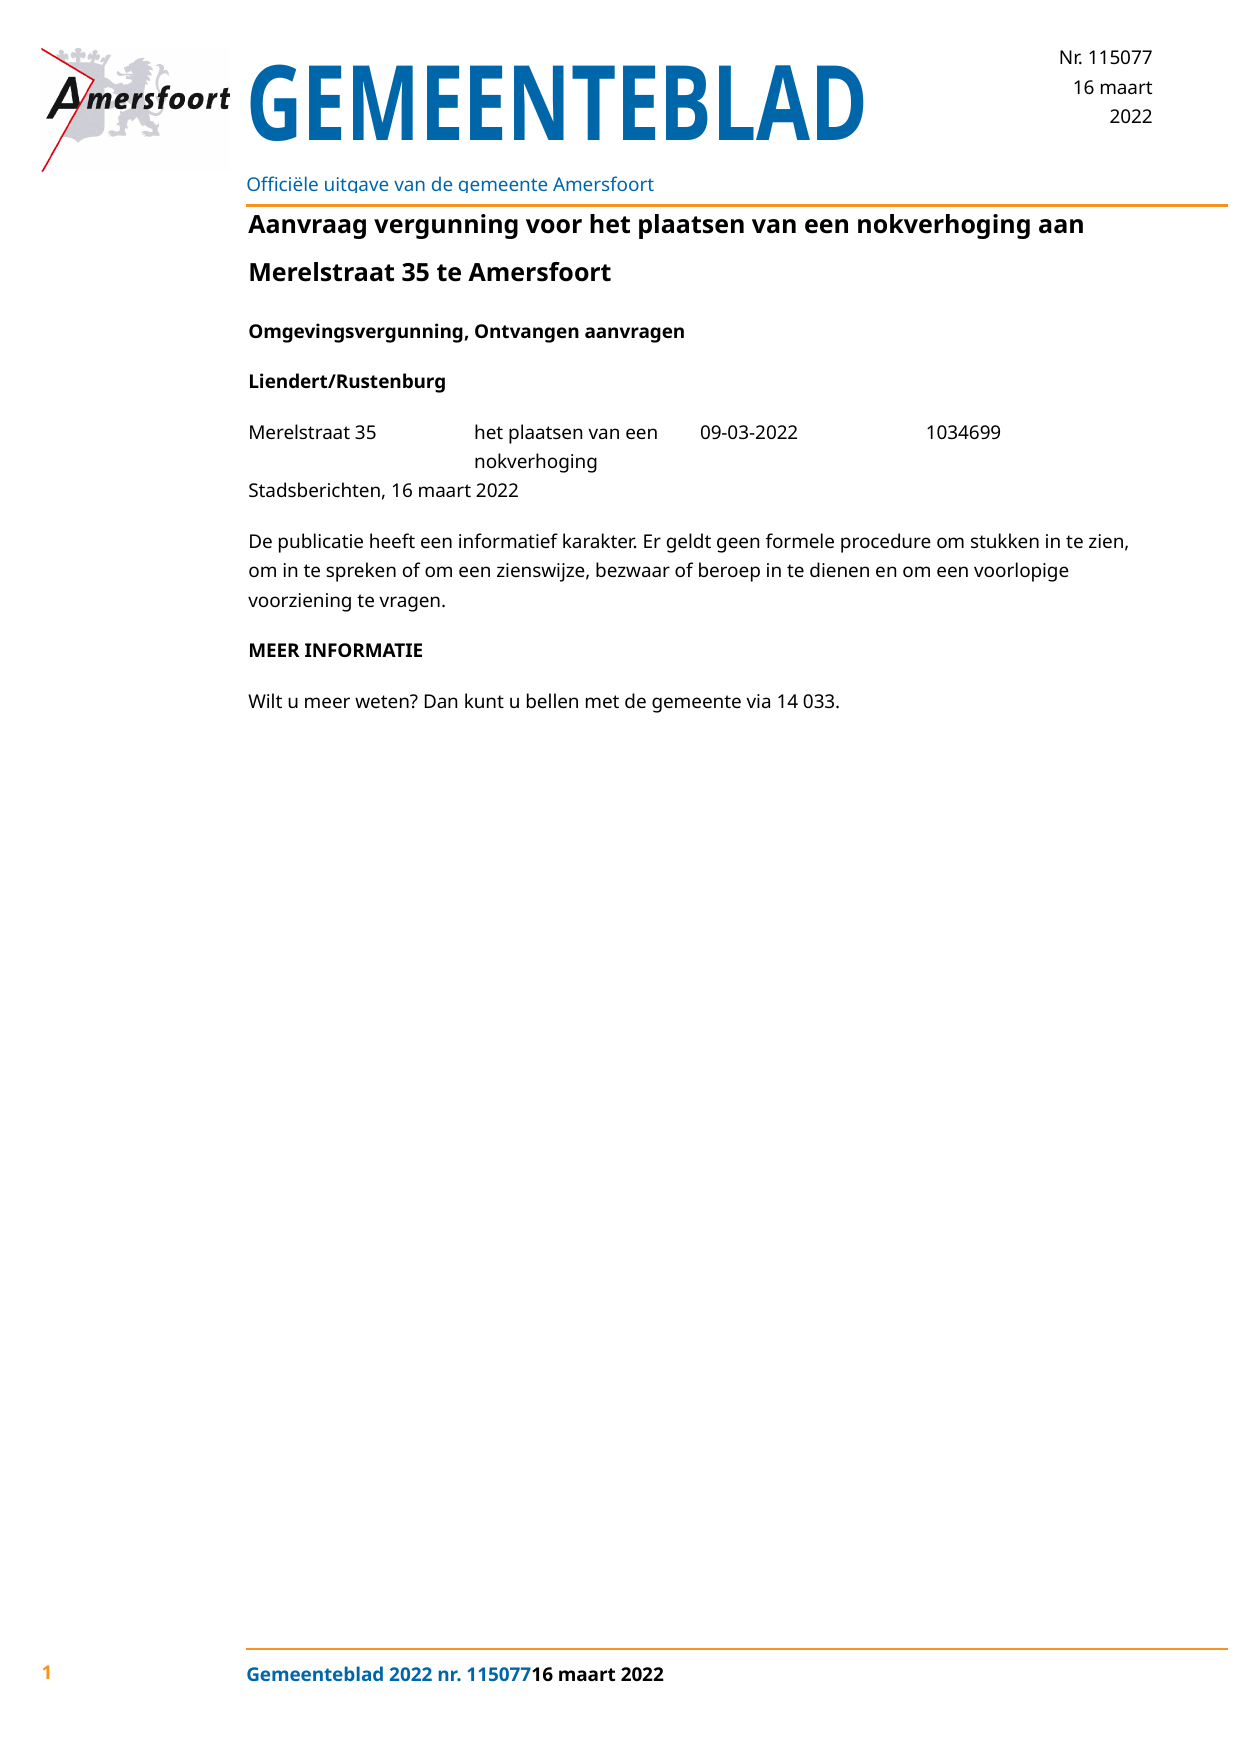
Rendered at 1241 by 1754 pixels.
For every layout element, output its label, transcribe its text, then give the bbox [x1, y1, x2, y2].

picture [41, 47, 231, 172]
table_header 09-03-2022 [700, 419, 926, 474]
table_header het plaatsen van een nokverhoging [474, 419, 700, 474]
table_header 1034699 [926, 419, 1152, 474]
text Wilt u meer weten? Dan kunt u bellen met de gemeente via 14 033. [248, 688, 1152, 713]
text Liendert/Rustenburg [248, 368, 1152, 394]
text Aanvraag vergunning voor het plaatsen van een nokverhoging aan Merelstraat 35 te Amersfoort [248, 207, 1152, 288]
text MEER INFORMATIE [248, 637, 1152, 663]
text De publicatie heeft een informatief karakter. Er geldt geen formele procedure om stukken in te zien, om in te spreken of om een zienswijze, bezwaar of beroep in te dienen en om een voorlopige voorziening te vragen. [248, 528, 1152, 613]
text Stadsberichten, 16 maart 2022 [248, 477, 1152, 503]
text Omgevingsvergunning, Ontvangen aanvragen [248, 318, 1152, 344]
table_header Merelstraat 35 [248, 419, 474, 474]
